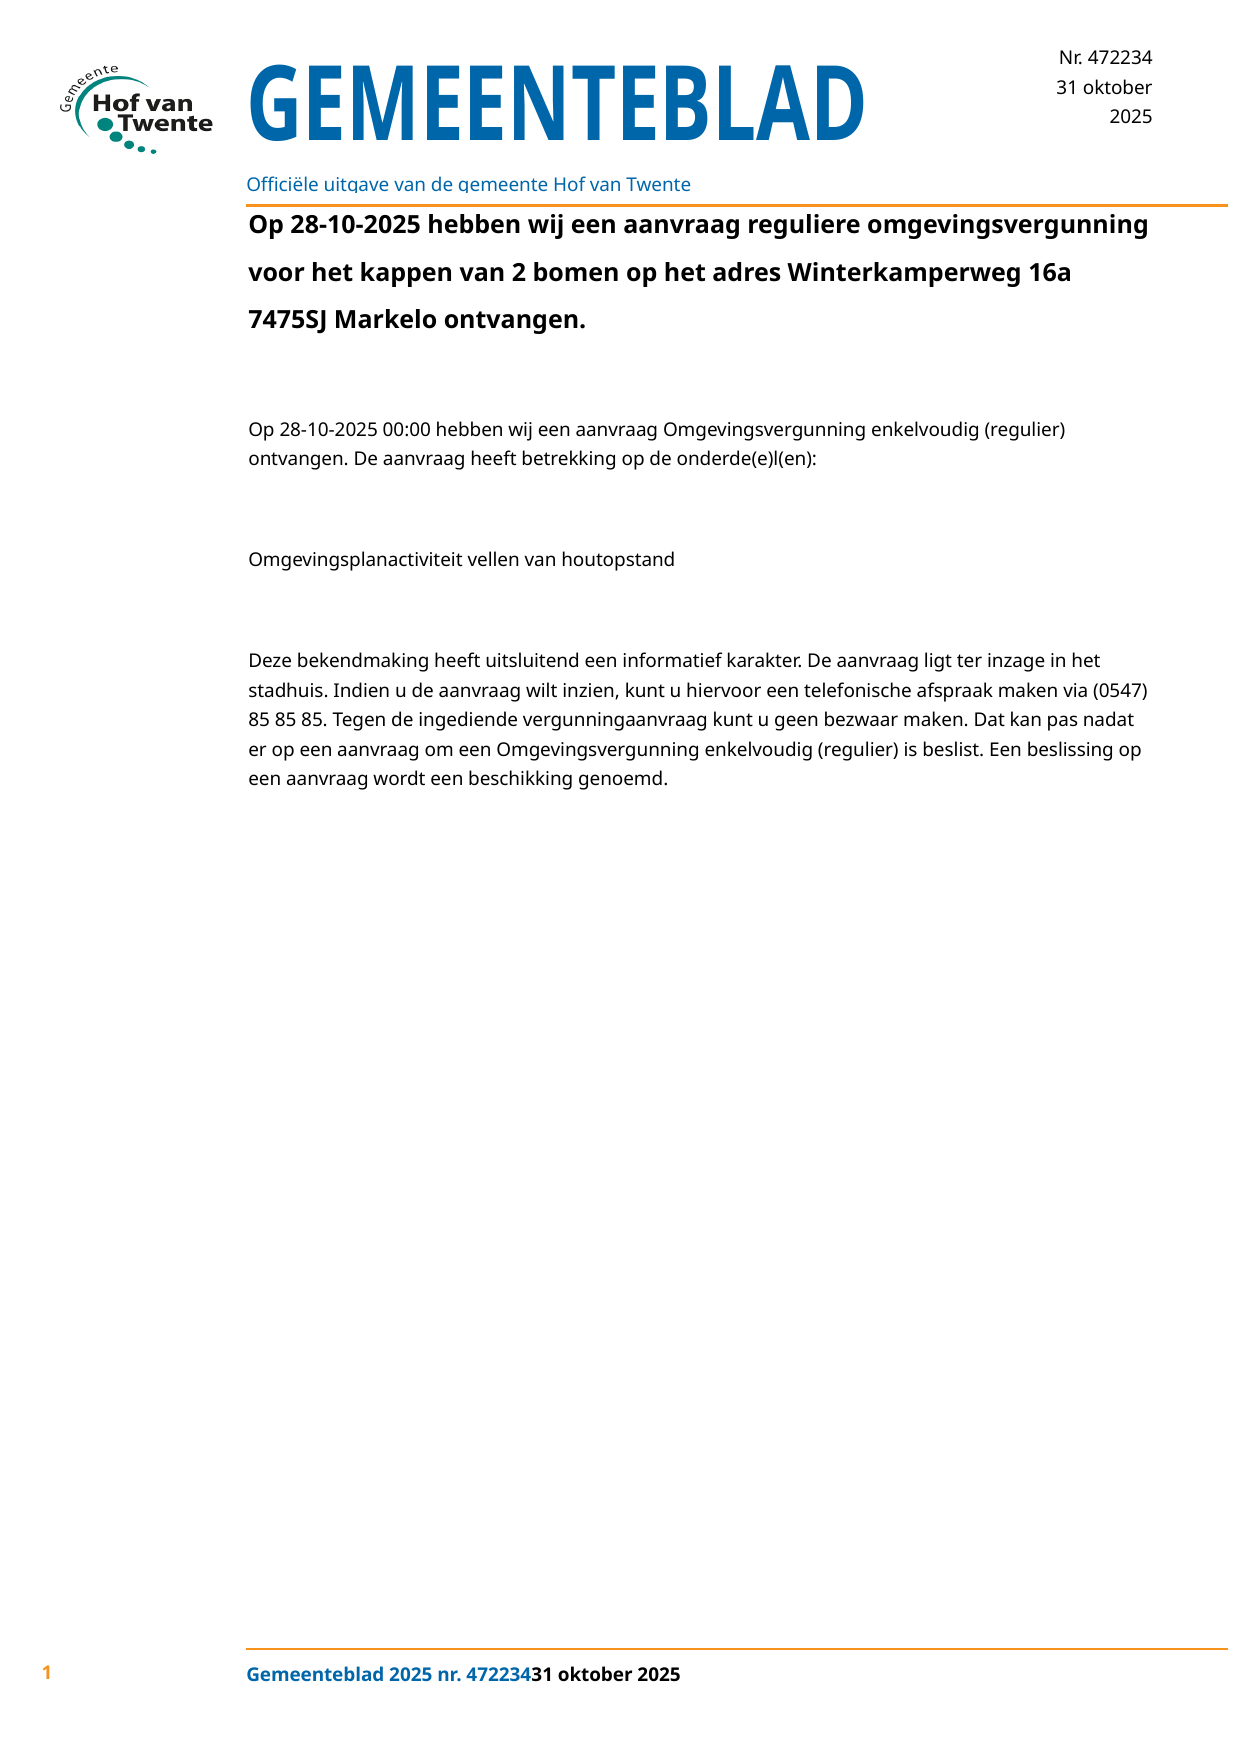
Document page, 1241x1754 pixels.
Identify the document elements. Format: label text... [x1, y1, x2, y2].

text Deze bekendmaking heeft uitsluitend een informatief karakter. De aanvraag ligt ter inzage in het stadhuis. Indien u de aanvraag wilt inzien, kunt u hiervoor een telefonische afspraak maken via (0547) 85 85 85. Tegen de ingediende vergunningaanvraag kunt u geen bezwaar maken. Dat kan pas nadat er op een aanvraag om een Omgevingsvergunning enkelvoudig (regulier) is beslist. Een beslissing op een aanvraag wordt een beschikking genoemd. [248, 647, 1152, 791]
text Omgevingsplanactiviteit vellen van houtopstand [248, 546, 1152, 572]
text Op 28-10-2025 00:00 hebben wij een aanvraag Omgevingsvergunning enkelvoudig (regulier) ontvangen. De aanvraag heeft betrekking op de onderde(e)l(en): [248, 416, 1152, 471]
picture [41, 47, 231, 172]
text Op 28-10-2025 hebben wij een aanvraag reguliere omgevingsvergunning voor het kappen van 2 bomen op het adres Winterkamperweg 16a 7475SJ Markelo ontvangen. [248, 207, 1152, 336]
